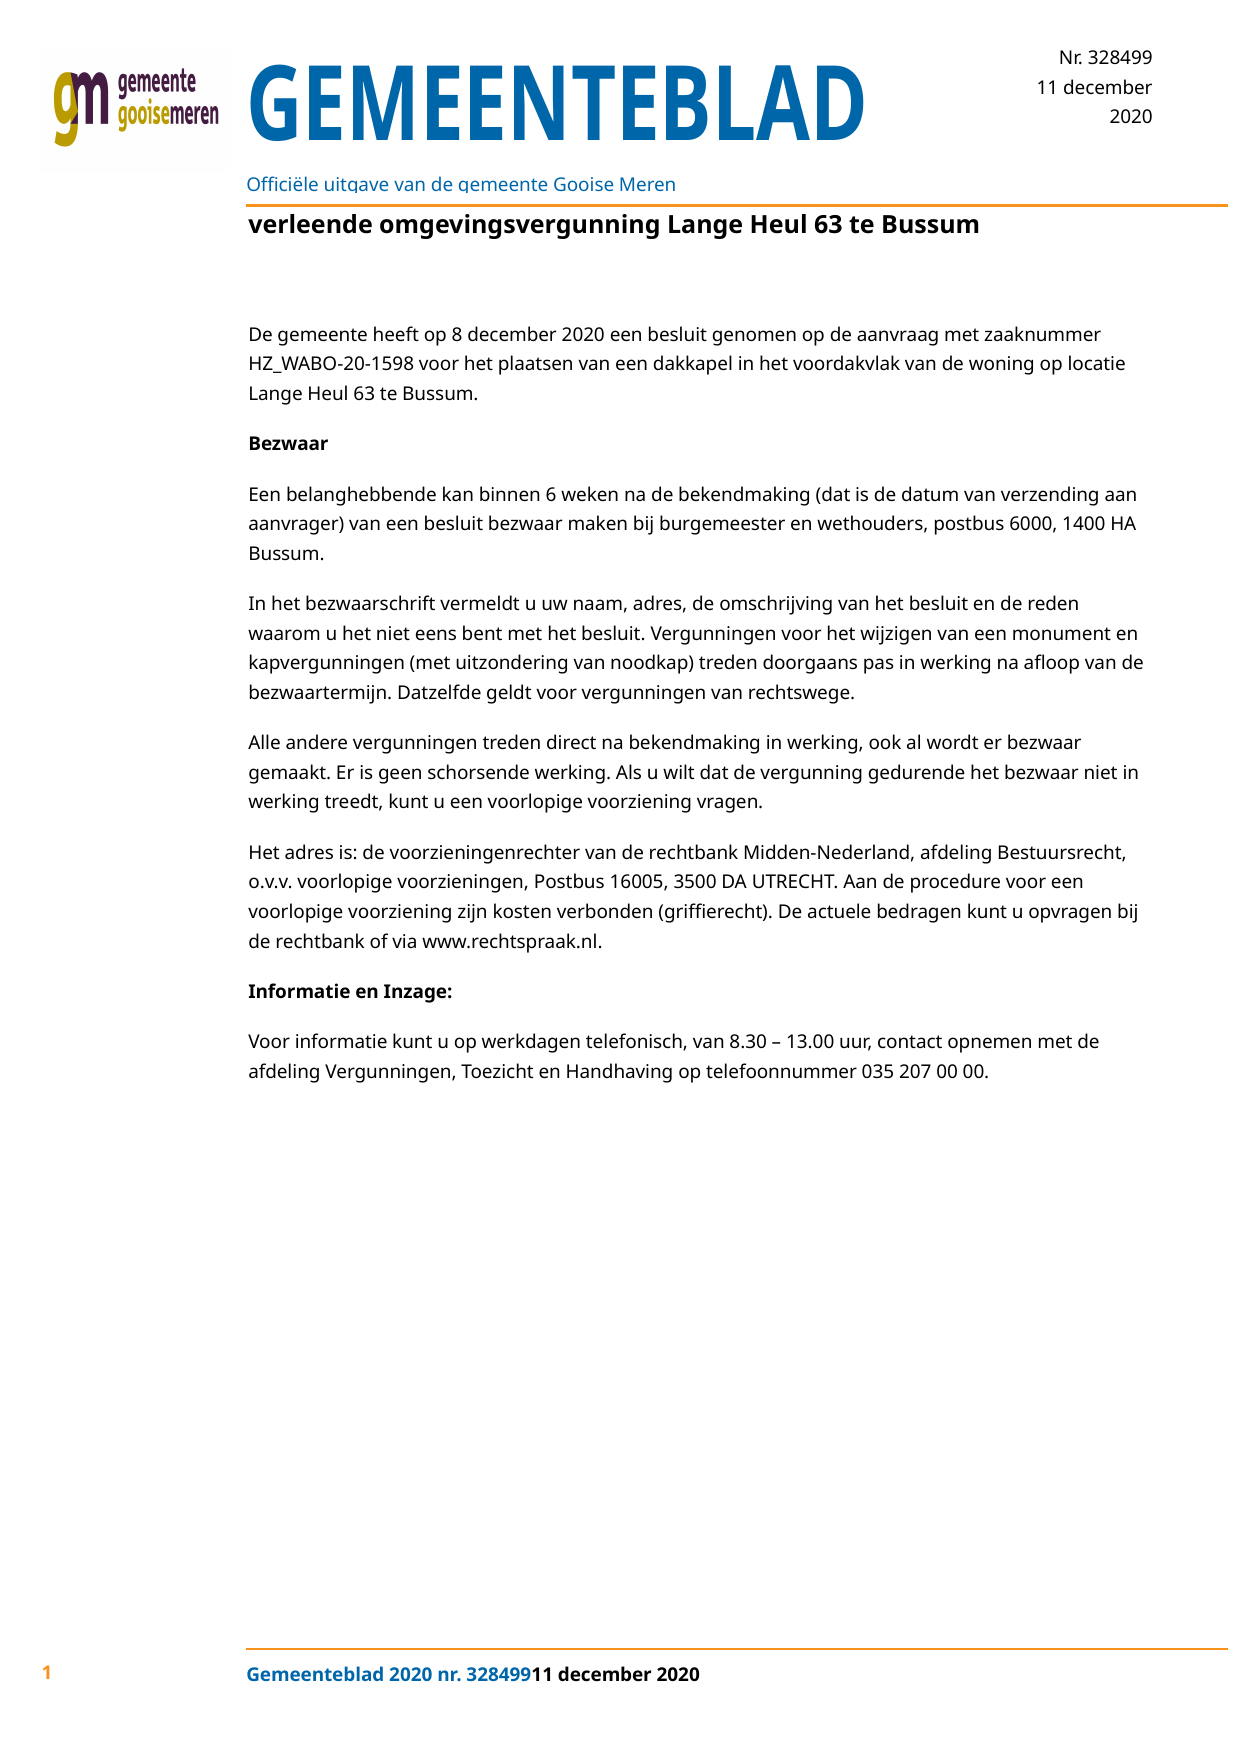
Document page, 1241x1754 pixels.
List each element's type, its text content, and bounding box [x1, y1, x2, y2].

text verleende omgevingsvergunning Lange Heul 63 te Bussum [248, 207, 1152, 241]
text Alle andere vergunningen treden direct na bekendmaking in werking, ook al wordt er bezwaar gemaakt. Er is geen schorsende werking. Als u wilt dat de vergunning gedurende het bezwaar niet in werking treedt, kunt u een voorlopige voorziening vragen. [248, 729, 1152, 814]
text Voor informatie kunt u op werkdagen telefonisch, van 8.30 – 13.00 uur, contact opnemen met de afdeling Vergunningen, Toezicht en Handhaving op telefoonnummer 035 207 00 00. [248, 1029, 1152, 1084]
text Informatie en Inzage: [248, 978, 1152, 1004]
text Het adres is: de voorzieningenrechter van de rechtbank Midden-Nederland, afdeling Bestuursrecht, o.v.v. voorlopige voorzieningen, Postbus 16005, 3500 DA UTRECHT. Aan de procedure voor een voorlopige voorziening zijn kosten verbonden (griffierecht). De actuele bedragen kunt u opvragen bij de rechtbank of via www.rechtspraak.nl. [248, 839, 1152, 953]
text Een belanghebbende kan binnen 6 weken na de bekendmaking (dat is de datum van verzending aan aanvrager) van een besluit bezwaar maken bij burgemeester en wethouders, postbus 6000, 1400 HA Bussum. [248, 481, 1152, 566]
text In het bezwaarschrift vermeldt u uw naam, adres, de omschrijving van het besluit en de reden waarom u het niet eens bent met het besluit. Vergunningen voor het wijzigen van een monument en kapvergunningen (met uitzondering van noodkap) treden doorgaans pas in werking na afloop van de bezwaartermijn. Datzelfde geldt voor vergunningen van rechtswege. [248, 590, 1152, 705]
text De gemeente heeft op 8 december 2020 een besluit genomen op de aanvraag met zaaknummer HZ_WABO-20-1598 voor het plaatsen van een dakkapel in het voordakvlak van de woning op locatie Lange Heul 63 te Bussum. [248, 321, 1152, 406]
text Bezwaar [248, 430, 1152, 456]
picture [41, 47, 231, 172]
